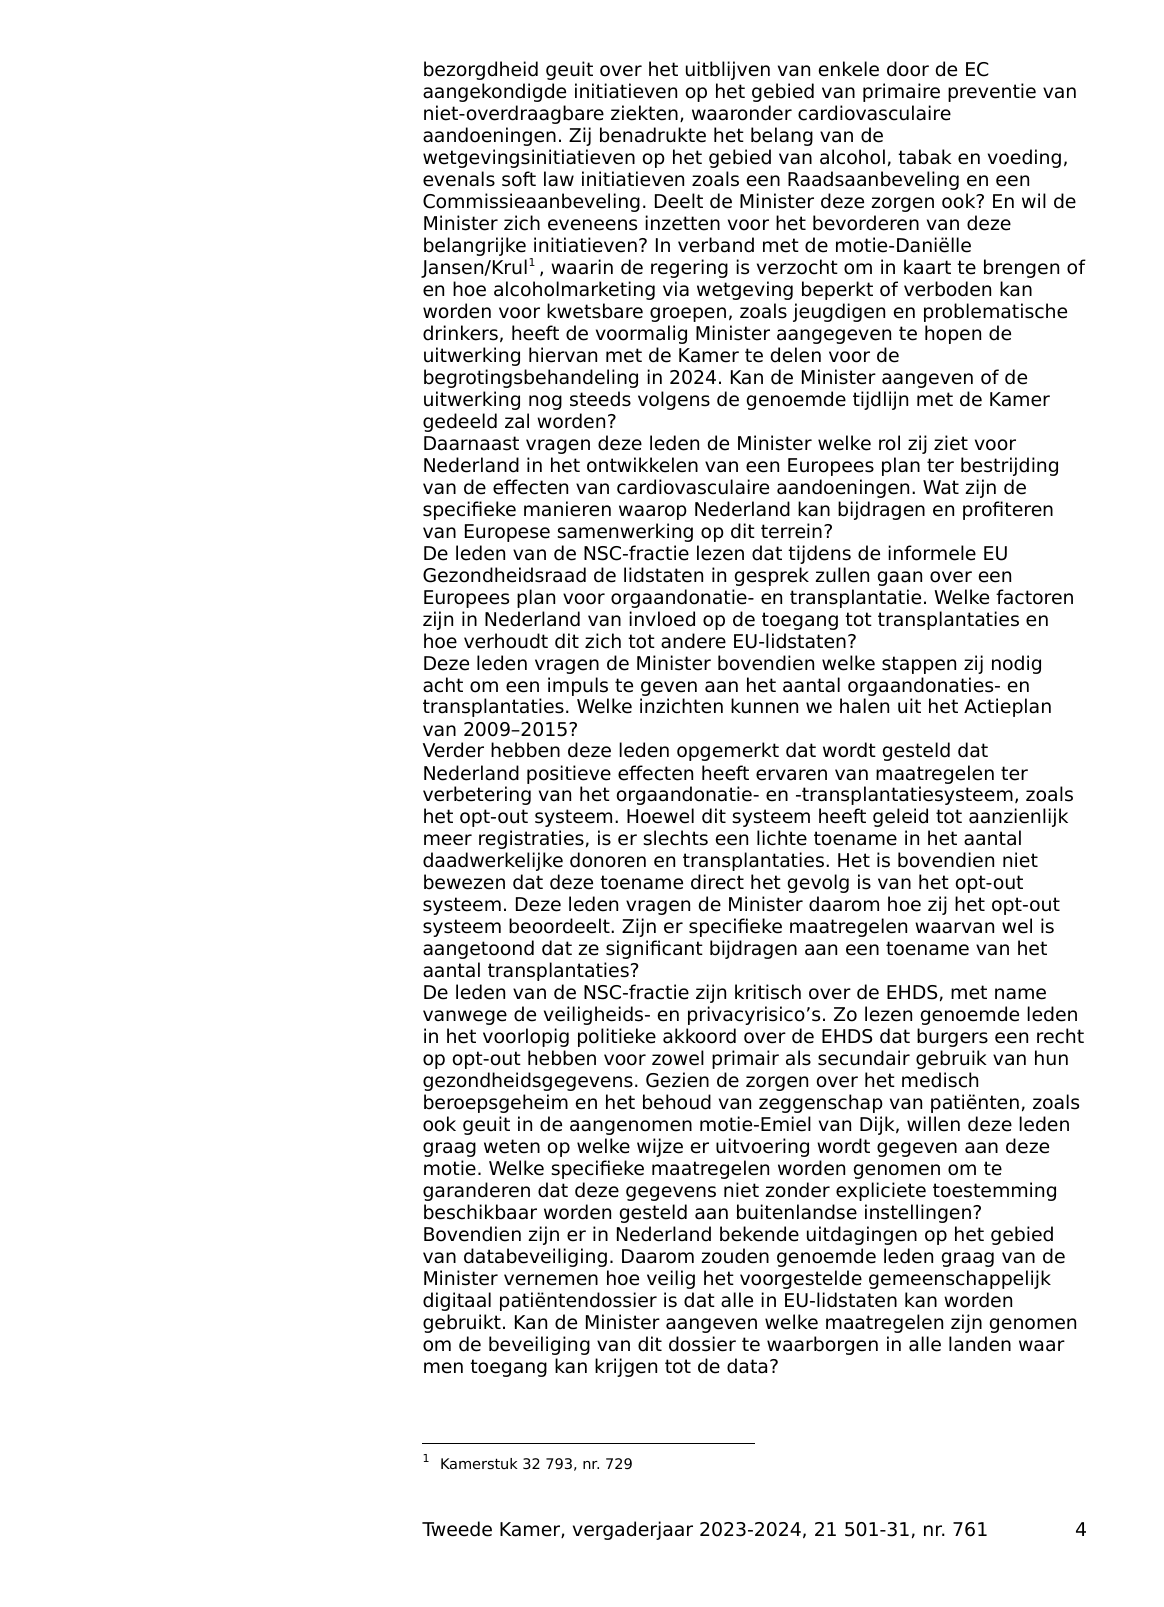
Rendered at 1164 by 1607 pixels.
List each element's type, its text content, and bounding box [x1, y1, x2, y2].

text Deze leden vragen de Minister bovendien welke stappen zij nodig acht om een impuls te geven aan het aantal orgaandonaties- en transplantaties. Welke inzichten kunnen we halen uit het Actieplan van 2009–2015? [422, 652, 1087, 740]
text De leden van de NSC-fractie lezen dat tijdens de informele EU Gezondheidsraad de lidstaten in gesprek zullen gaan over een Europees plan voor orgaandonatie- en transplantatie. Welke factoren zijn in Nederland van invloed op de toegang tot transplantaties en hoe verhoudt dit zich tot andere EU-lidstaten? [422, 543, 1087, 652]
text Daarnaast vragen deze leden de Minister welke rol zij ziet voor Nederland in het ontwikkelen van een Europees plan ter bestrijding van de effecten van cardiovasculaire aandoeningen. Wat zijn de specifieke manieren waarop Nederland kan bijdragen en profiteren van Europese samenwerking op dit terrein? [422, 433, 1087, 543]
text Verder hebben deze leden opgemerkt dat wordt gesteld dat Nederland positieve effecten heeft ervaren van maatregelen ter verbetering van het orgaandonatie- en -transplantatiesysteem, zoals het opt-out systeem. Hoewel dit systeem heeft geleid tot aanzienlijk meer registraties, is er slechts een lichte toename in het aantal daadwerkelijke donoren en transplantaties. Het is bovendien niet bewezen dat deze toename direct het gevolg is van het opt-out systeem. Deze leden vragen de Minister daarom hoe zij het opt-out systeem beoordeelt. Zijn er specifieke maatregelen waarvan wel is aangetoond dat ze significant bijdragen aan een toename van het aantal transplantaties? [422, 740, 1087, 982]
text Bovendien zijn er in Nederland bekende uitdagingen op het gebied van databeveiliging. Daarom zouden genoemde leden graag van de Minister vernemen hoe veilig het voorgestelde gemeenschappelijk digitaal patiëntendossier is dat alle in EU-lidstaten kan worden gebruikt. Kan de Minister aangeven welke maatregelen zijn genomen om de beveiliging van dit dossier te waarborgen in alle landen waar men toegang kan krijgen tot de data? [422, 1224, 1087, 1378]
text Kamerstuk 32 793, nr. 729 [422, 1452, 1087, 1474]
text bezorgdheid geuit over het uitblijven van enkele door de EC aangekondigde initiatieven op het gebied van primaire preventie van niet-overdraagbare ziekten, waaronder cardiovasculaire aandoeningen. Zij benadrukte het belang van de wetgevingsinitiatieven op het gebied van alcohol, tabak en voeding, evenals soft law initiatieven zoals een Raadsaanbeveling en een Commissieaanbeveling. Deelt de Minister deze zorgen ook? En wil de Minister zich eveneens inzetten voor het bevorderen van deze belangrijke initiatieven? In verband met de motie-Daniëlle Jansen/Krul, waarin de regering is verzocht om in kaart te brengen of en hoe alcoholmarketing via wetgeving beperkt of verboden kan worden voor kwetsbare groepen, zoals jeugdigen en problematische drinkers, heeft de voormalig Minister aangegeven te hopen de uitwerking hiervan met de Kamer te delen voor de begrotingsbehandeling in 2024. Kan de Minister aangeven of de uitwerking nog steeds volgens de genoemde tijdlijn met de Kamer gedeeld zal worden? [422, 59, 1087, 433]
text De leden van de NSC-fractie zijn kritisch over de EHDS, met name vanwege de veiligheids- en privacyrisico’s. Zo lezen genoemde leden in het voorlopig politieke akkoord over de EHDS dat burgers een recht op opt-out hebben voor zowel primair als secundair gebruik van hun gezondheidsgegevens. Gezien de zorgen over het medisch beroepsgeheim en het behoud van zeggenschap van patiënten, zoals ook geuit in de aangenomen motie-Emiel van Dijk, willen deze leden graag weten op welke wijze er uitvoering wordt gegeven aan deze motie. Welke specifieke maatregelen worden genomen om te garanderen dat deze gegevens niet zonder expliciete toestemming beschikbaar worden gesteld aan buitenlandse instellingen? [422, 982, 1087, 1224]
